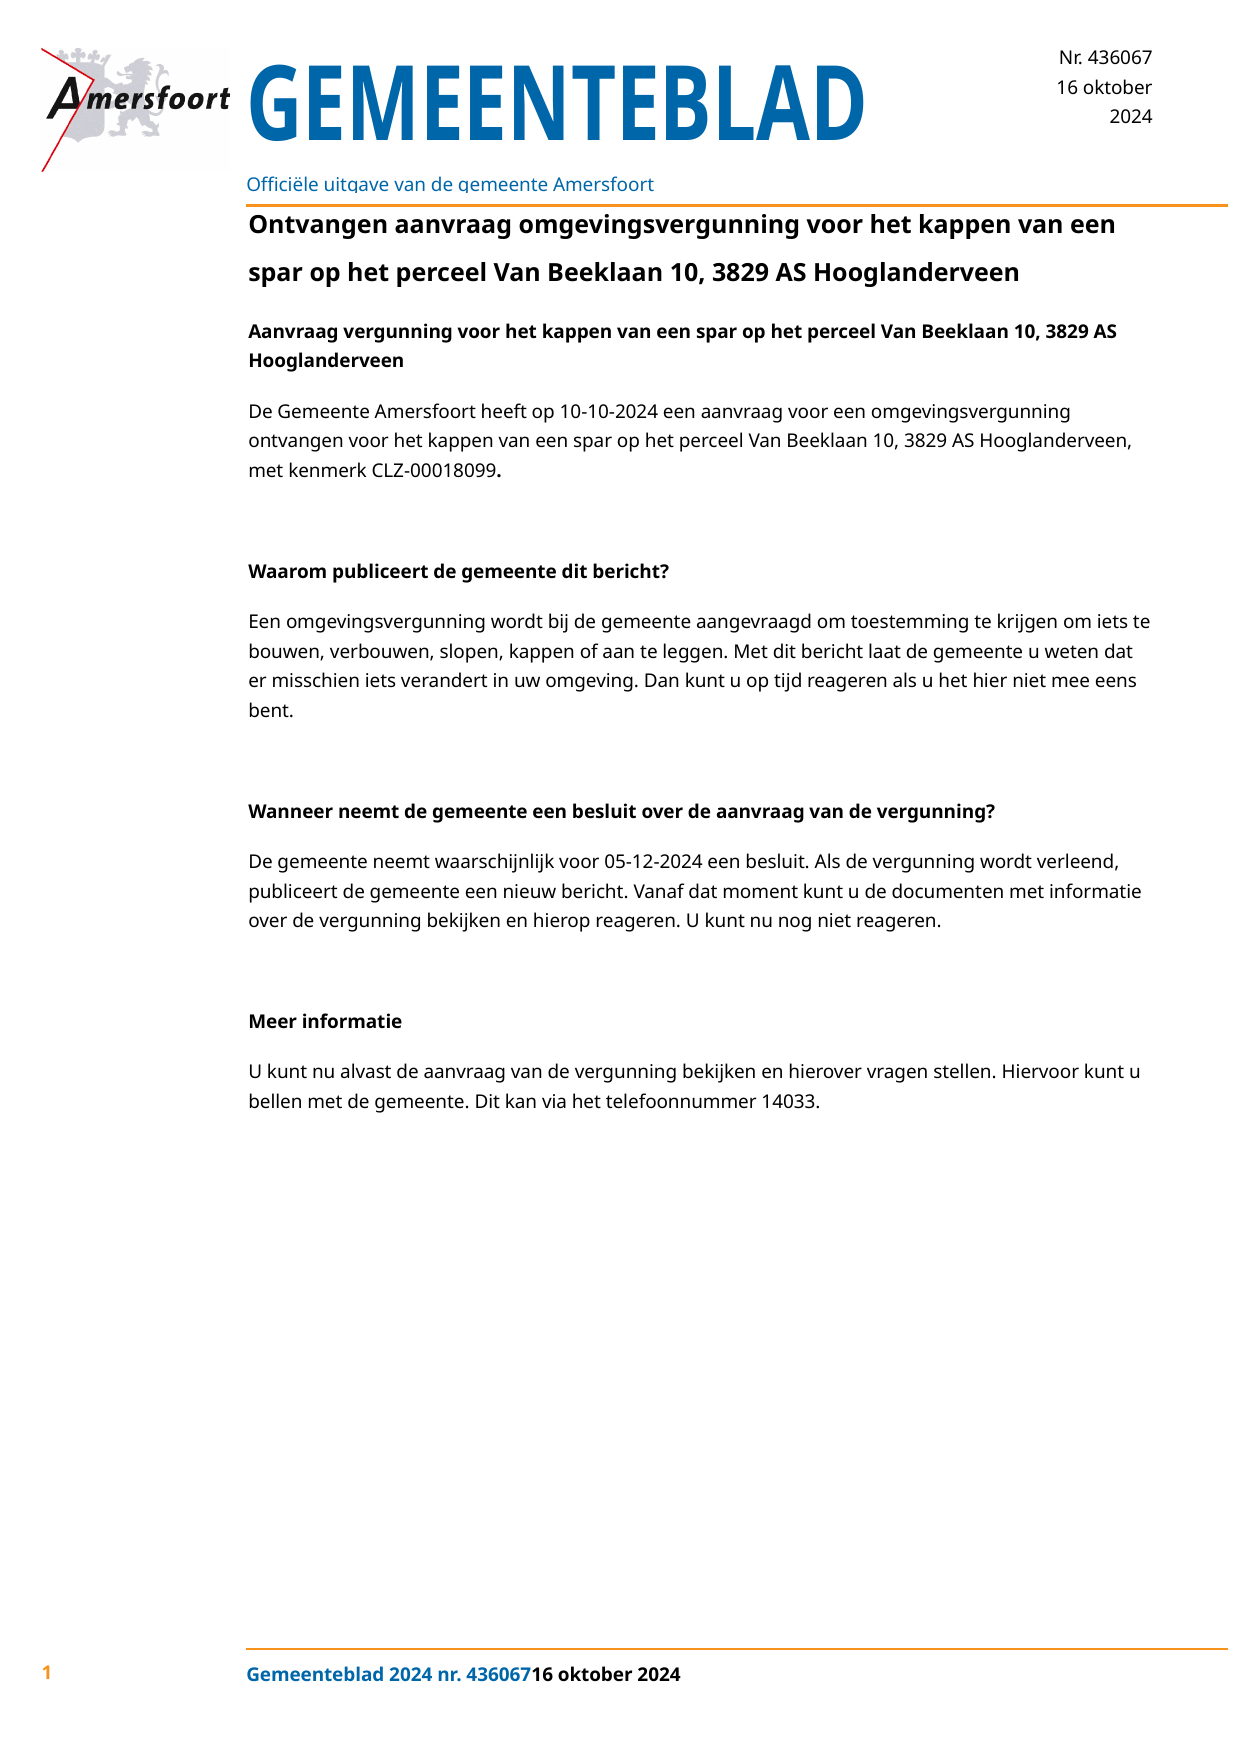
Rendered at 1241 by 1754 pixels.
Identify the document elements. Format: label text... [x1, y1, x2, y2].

text Waarom publiceert de gemeente dit bericht? [248, 558, 1152, 584]
text De gemeente neemt waarschijnlijk voor 05-12-2024 een besluit. Als de vergunning wordt verleend, publiceert de gemeente een nieuw bericht. Vanaf dat moment kunt u de documenten met informatie over de vergunning bekijken en hierop reageren. U kunt nu nog niet reageren. [248, 848, 1152, 933]
text Meer informatie [248, 1008, 1152, 1034]
picture [41, 47, 231, 172]
text De Gemeente Amersfoort heeft op 10-10-2024 een aanvraag voor een omgevingsvergunning ontvangen voor het kappen van een spar op het perceel Van Beeklaan 10, 3829 AS Hooglanderveen, met kenmerk CLZ-00018099. [248, 398, 1152, 483]
text Aanvraag vergunning voor het kappen van een spar op het perceel Van Beeklaan 10, 3829 AS Hooglanderveen [248, 318, 1152, 373]
text Een omgevingsvergunning wordt bij de gemeente aangevraagd om toestemming te krijgen om iets te bouwen, verbouwen, slopen, kappen of aan te leggen. Met dit bericht laat de gemeente u weten dat er misschien iets verandert in uw omgeving. Dan kunt u op tijd reageren als u het hier niet mee eens bent. [248, 608, 1152, 723]
text Ontvangen aanvraag omgevingsvergunning voor het kappen van een spar op het perceel Van Beeklaan 10, 3829 AS Hooglanderveen [248, 207, 1152, 288]
text U kunt nu alvast de aanvraag van de vergunning bekijken en hierover vragen stellen. Hiervoor kunt u bellen met de gemeente. Dit kan via het telefoonnummer 14033. [248, 1059, 1152, 1114]
text Wanneer neemt de gemeente een besluit over de aanvraag van de vergunning? [248, 798, 1152, 824]
